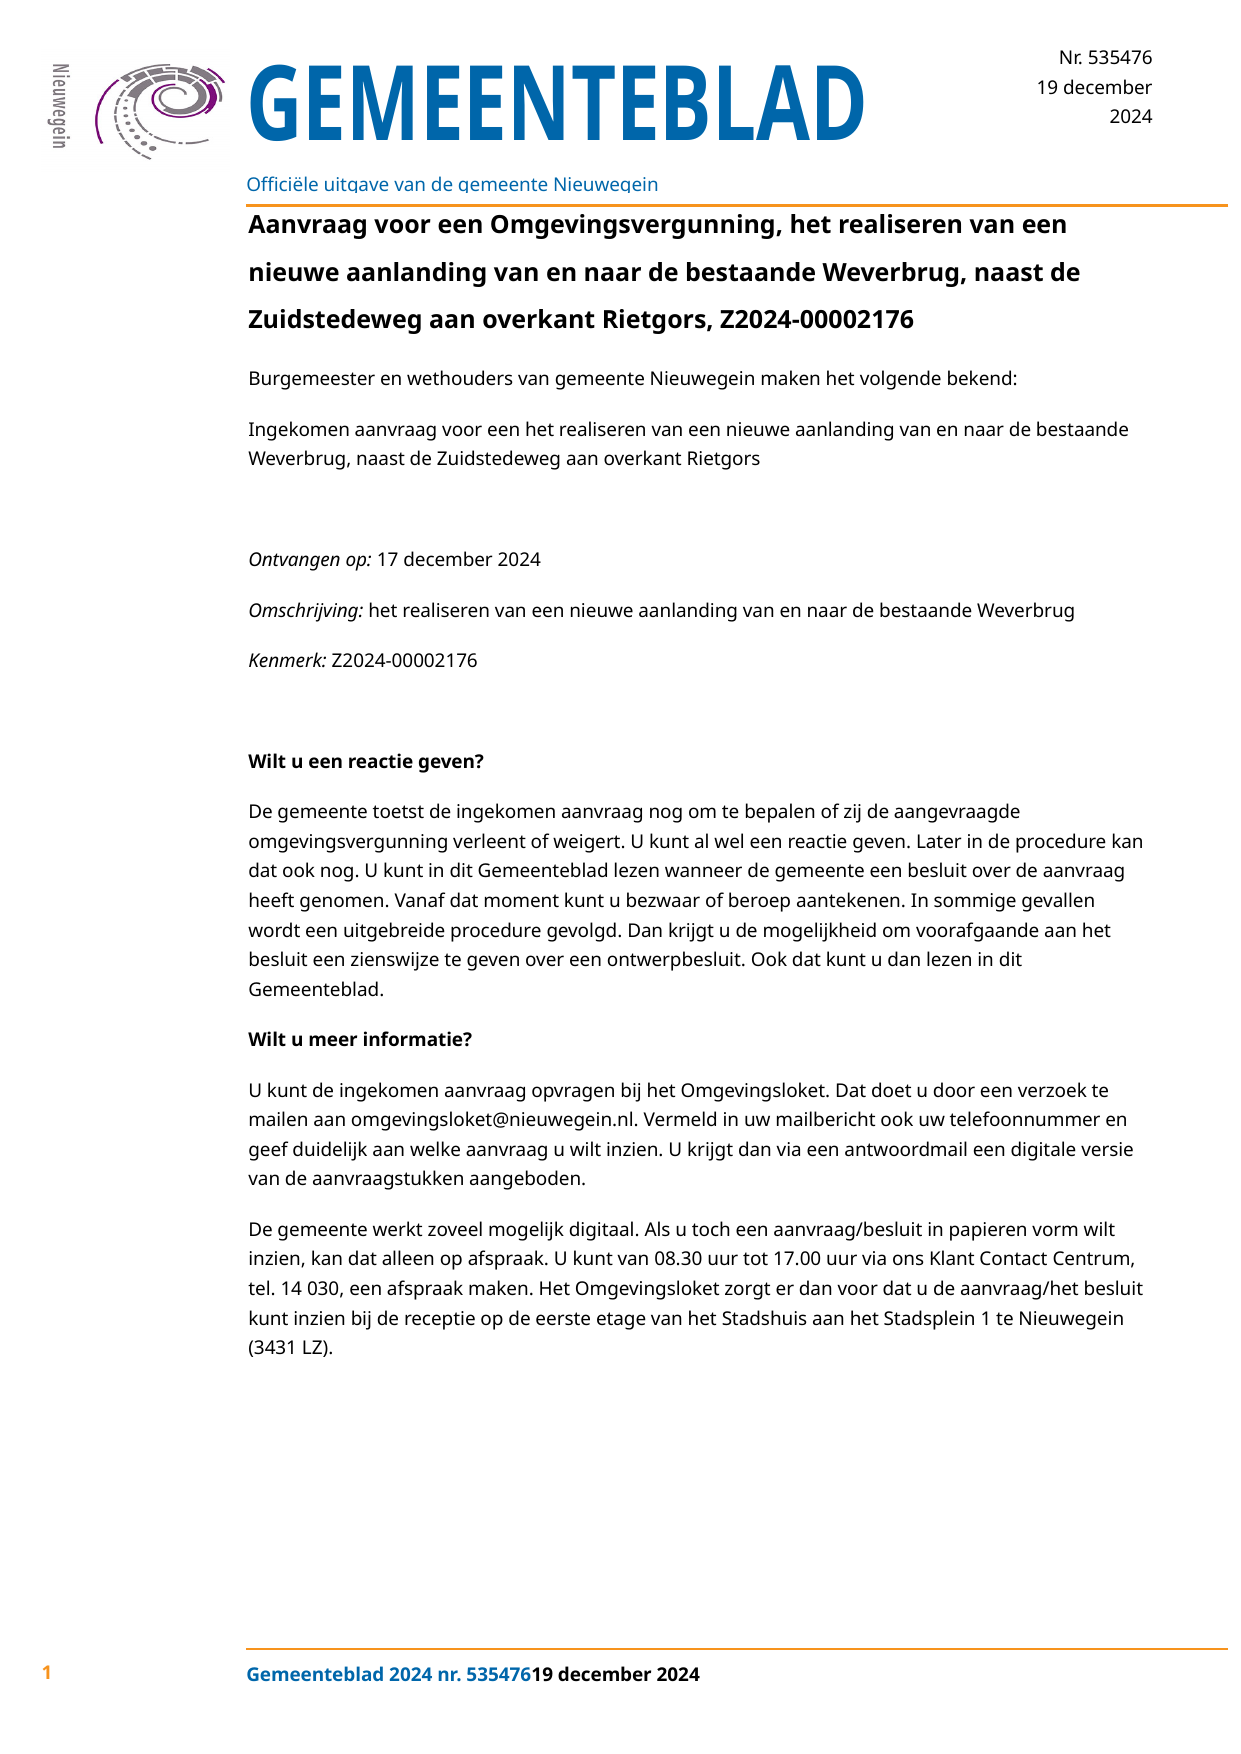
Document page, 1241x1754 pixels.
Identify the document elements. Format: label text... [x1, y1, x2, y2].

text U kunt de ingekomen aanvraag opvragen bij het Omgevingsloket. Dat doet u door een verzoek te mailen aan omgevingsloket@nieuwegein.nl. Vermeld in uw mailbericht ook uw telefoonnummer en geef duidelijk aan welke aanvraag u wilt inzien. U krijgt dan via een antwoordmail een digitale versie van de aanvraagstukken aangeboden. [248, 1077, 1152, 1191]
text Kenmerk: Z2024-00002176 [248, 647, 1152, 673]
text Omschrijving: het realiseren van een nieuwe aanlanding van en naar de bestaande Weverbrug [248, 597, 1152, 622]
text Burgemeester en wethouders van gemeente Nieuwegein maken het volgende bekend: [248, 366, 1152, 391]
text Ingekomen aanvraag voor een het realiseren van een nieuwe aanlanding van en naar de bestaande Weverbrug, naast de Zuidstedeweg aan overkant Rietgors [248, 416, 1152, 471]
text De gemeente werkt zoveel mogelijk digitaal. Als u toch een aanvraag/besluit in papieren vorm wilt inzien, kan dat alleen op afspraak. U kunt van 08.30 uur tot 17.00 uur via ons Klant Contact Centrum, tel. 14 030, een afspraak maken. Het Omgevingsloket zorgt er dan voor dat u de aanvraag/het besluit kunt inzien bij de receptie op de eerste etage van het Stadshuis aan het Stadsplein 1 te Nieuwegein (3431 LZ). [248, 1216, 1152, 1360]
text Wilt u meer informatie? [248, 1026, 1152, 1052]
text Wilt u een reactie geven? [248, 748, 1152, 774]
text Aanvraag voor een Omgevingsvergunning, het realiseren van een nieuwe aanlanding van en naar de bestaande Weverbrug, naast de Zuidstedeweg aan overkant Rietgors, Z2024-00002176 [248, 207, 1152, 336]
text De gemeente toetst de ingekomen aanvraag nog om te bepalen of zij de aangevraagde omgevingsvergunning verleent of weigert. U kunt al wel een reactie geven. Later in de procedure kan dat ook nog. U kunt in dit Gemeenteblad lezen wanneer de gemeente een besluit over de aanvraag heeft genomen. Vanaf dat moment kunt u bezwaar of beroep aantekenen. In sommige gevallen wordt een uitgebreide procedure gevolgd. Dan krijgt u de mogelijkheid om voorafgaande aan het besluit een zienswijze te geven over een ontwerpbesluit. Ook dat kunt u dan lezen in dit Gemeenteblad. [248, 798, 1152, 1002]
text Ontvangen op: 17 december 2024 [248, 546, 1152, 572]
picture [41, 47, 231, 172]
